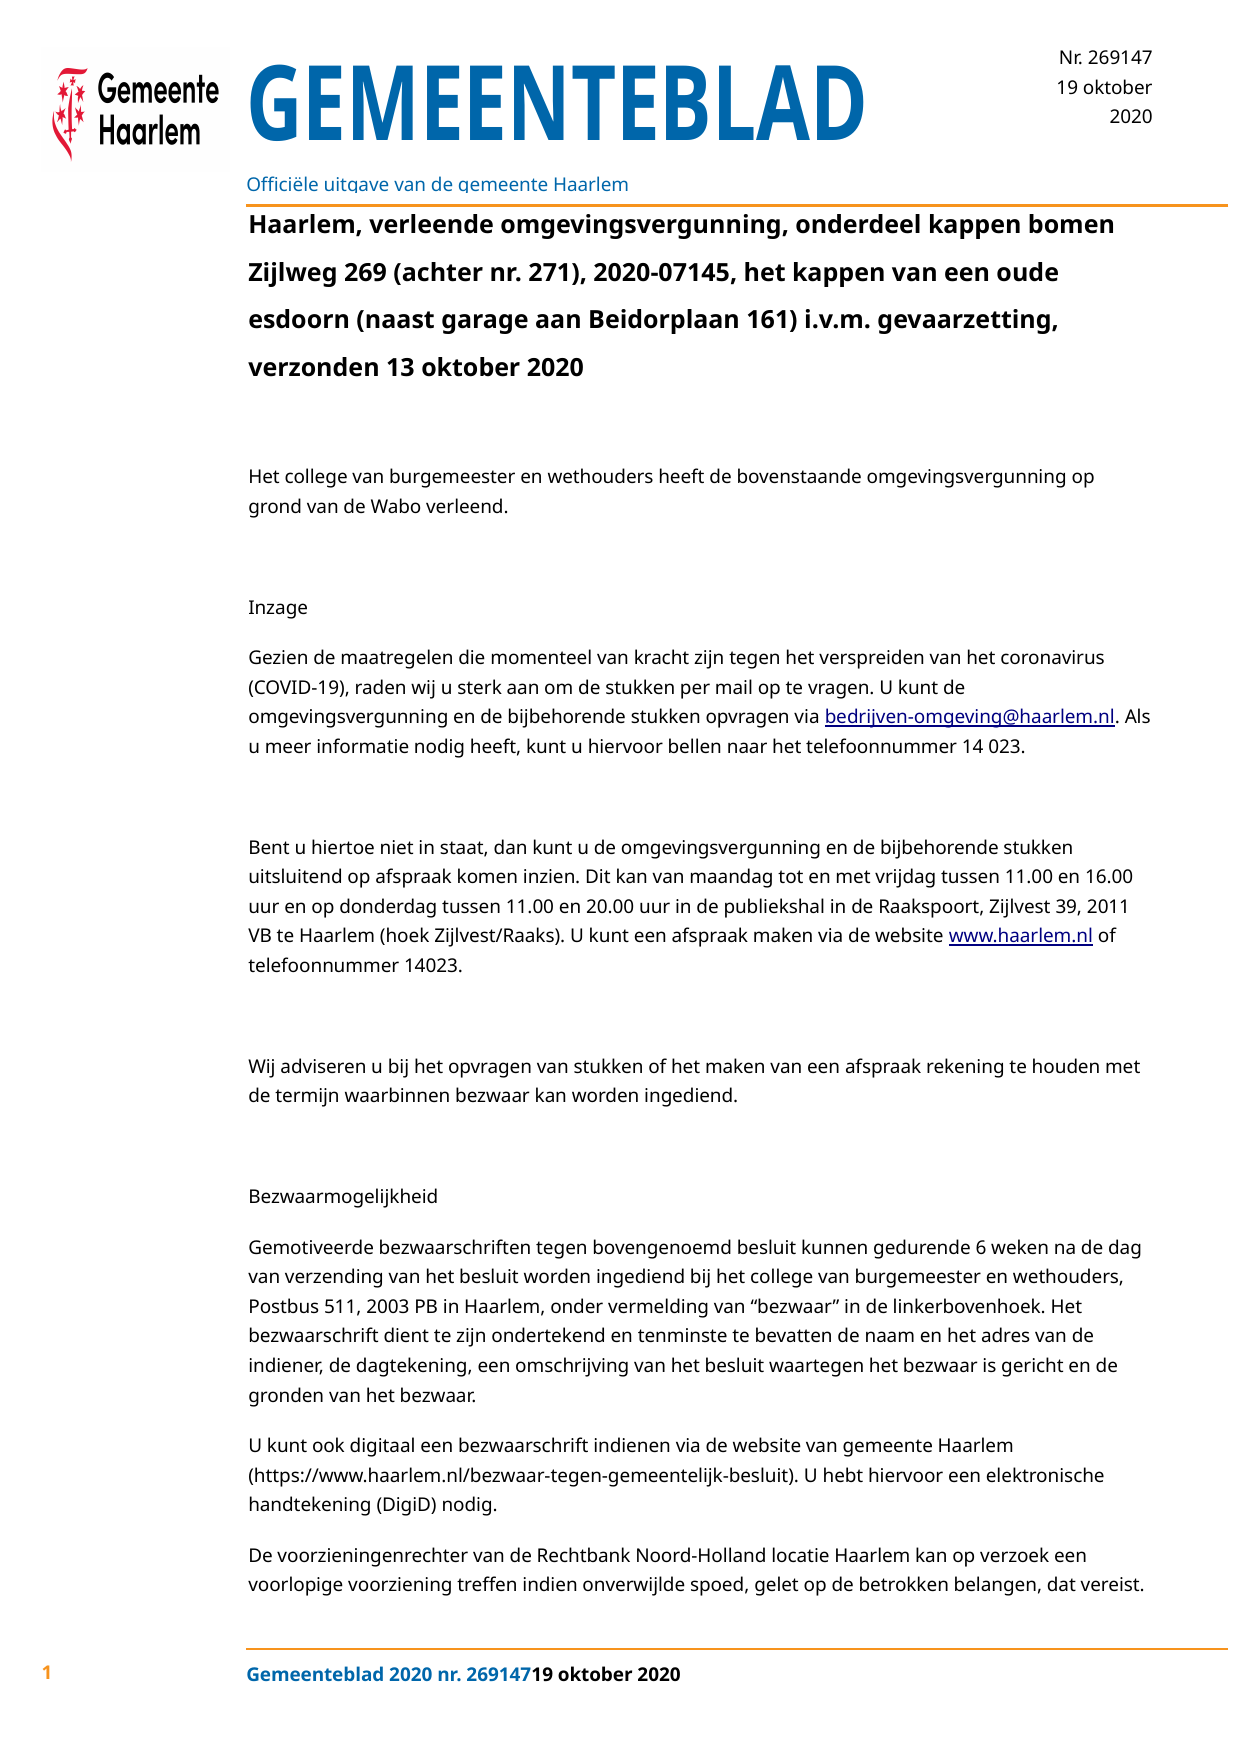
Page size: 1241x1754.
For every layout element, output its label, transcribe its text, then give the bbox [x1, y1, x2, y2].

text Inzage [248, 594, 1152, 620]
text Gemotiveerde bezwaarschriften tegen bovengenoemd besluit kunnen gedurende 6 weken na de dag van verzending van het besluit worden ingediend bij het college van burgemeester en wethouders, Postbus 511, 2003 PB in Haarlem, onder vermelding van “bezwaar” in de linkerbovenhoek. Het bezwaarschrift dient te zijn ondertekend en tenminste te bevatten de naam en het adres van de indiener, de dagtekening, een omschrijving van het besluit waartegen het bezwaar is gericht en de gronden van het bezwaar. [248, 1234, 1152, 1408]
picture [41, 47, 231, 172]
text Het college van burgemeester en wethouders heeft de bovenstaande omgevingsvergunning op grond van de Wabo verleend. [248, 463, 1152, 519]
text Haarlem, verleende omgevingsvergunning, onderdeel kappen bomen Zijlweg 269 (achter nr. 271), 2020-07145, het kappen van een oude esdoorn (naast garage aan Beidorplaan 161) i.v.m. gevaarzetting, verzonden 13 oktober 2020 [248, 207, 1152, 384]
text De voorzieningenrechter van de Rechtbank Noord-Holland locatie Haarlem kan op verzoek een voorlopige voorziening treffen indien onverwijlde spoed, gelet op de betrokken belangen, dat vereist. [248, 1542, 1152, 1597]
text Bezwaarmogelijkheid [248, 1183, 1152, 1209]
text Wij adviseren u bij het opvragen van stukken of het maken van een afspraak rekening te houden met de termijn waarbinnen bezwaar kan worden ingediend. [248, 1053, 1152, 1108]
text U kunt ook digitaal een bezwaarschrift indienen via de website van gemeente Haarlem (https://www.haarlem.nl/bezwaar-tegen-gemeentelijk-besluit). U hebt hiervoor een elektronische handtekening (DigiD) nodig. [248, 1432, 1152, 1517]
text Gezien de maatregelen die momenteel van kracht zijn tegen het verspreiden van het coronavirus (COVID-19), raden wij u sterk aan om de stukken per mail op te vragen. U kunt de omgevingsvergunning en de bijbehorende stukken opvragen via bedrijven-omgeving@haarlem.nl. Als u meer informatie nodig heeft, kunt u hiervoor bellen naar het telefoonnummer 14 023. [248, 644, 1152, 759]
text Bent u hiertoe niet in staat, dan kunt u de omgevingsvergunning en de bijbehorende stukken uitsluitend op afspraak komen inzien. Dit kan van maandag tot en met vrijdag tussen 11.00 en 16.00 uur en op donderdag tussen 11.00 en 20.00 uur in de publiekshal in de Raakspoort, Zijlvest 39, 2011 VB te Haarlem (hoek Zijlvest/Raaks). U kunt een afspraak maken via de website www.haarlem.nl of telefoonnummer 14023. [248, 834, 1152, 978]
